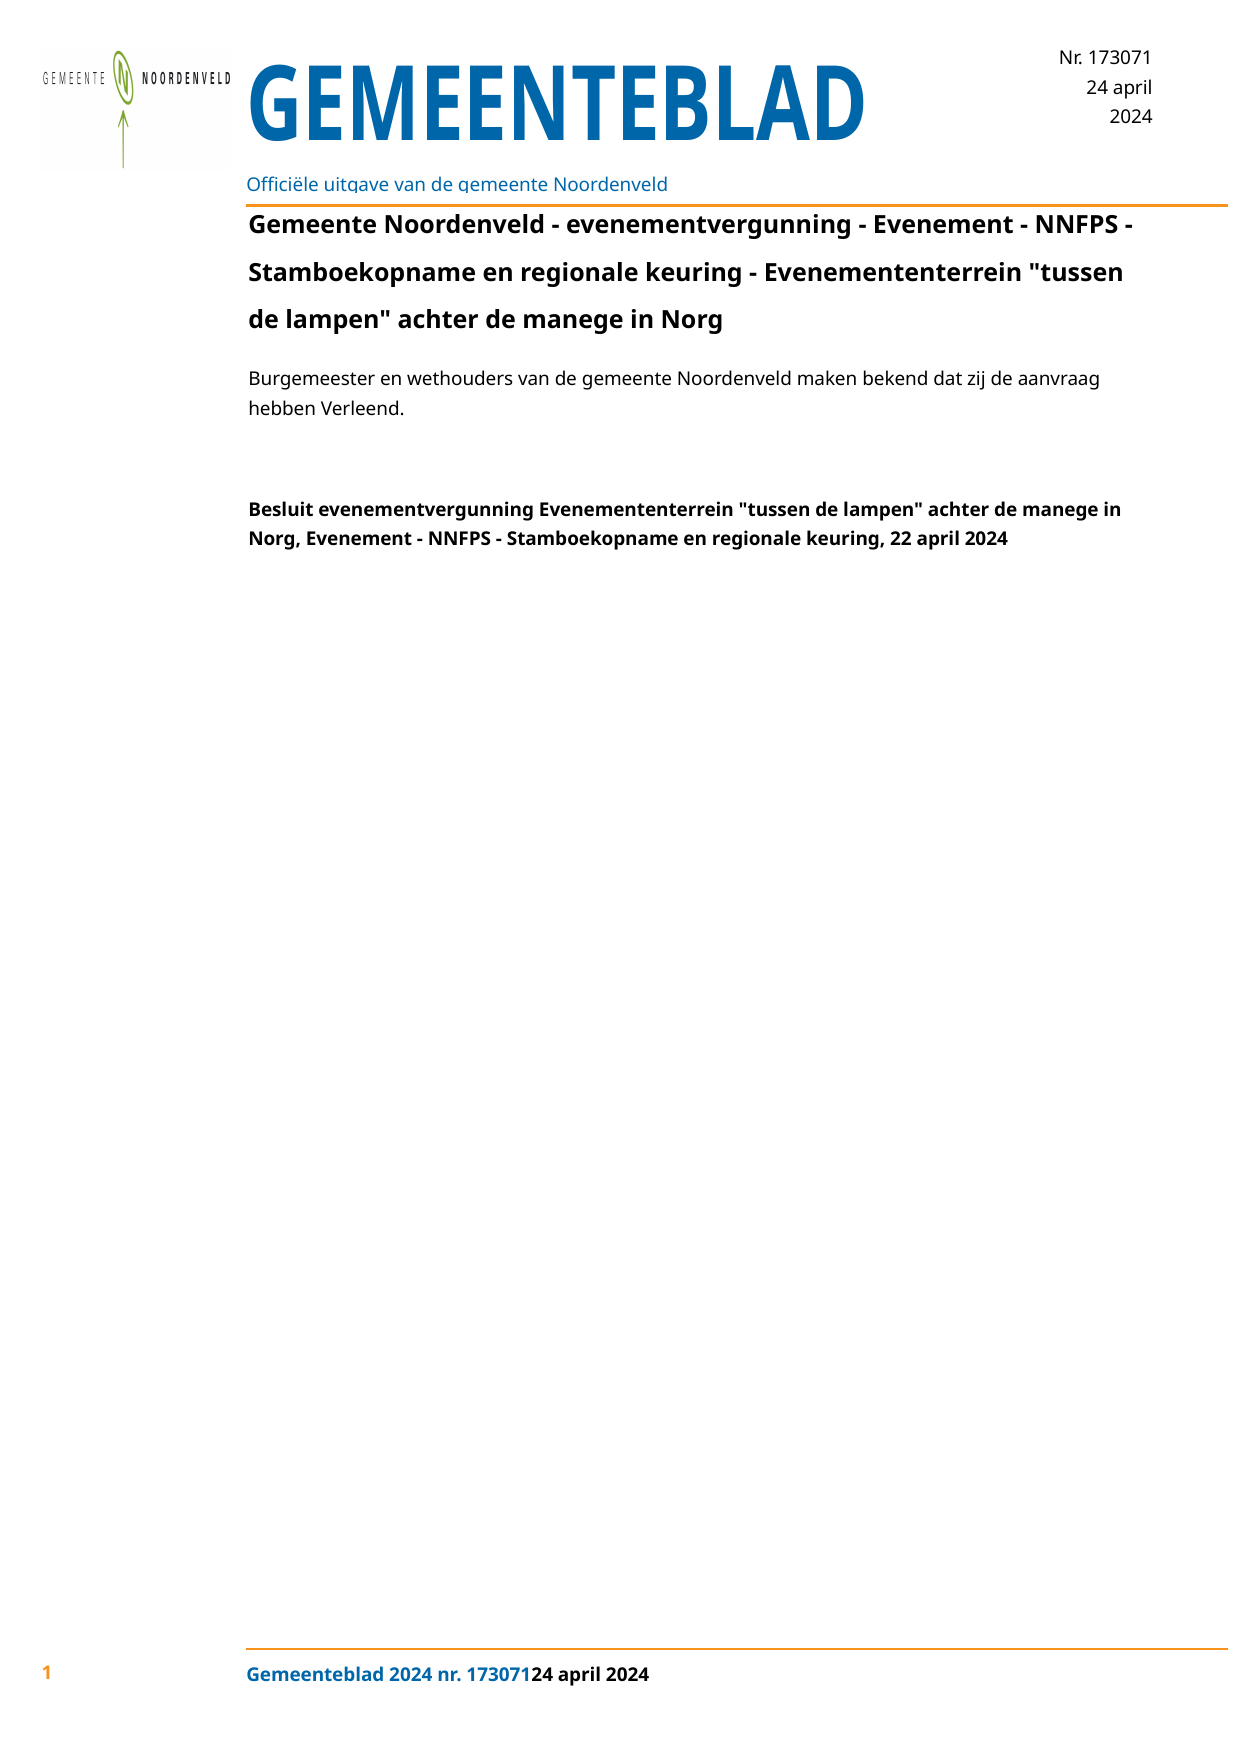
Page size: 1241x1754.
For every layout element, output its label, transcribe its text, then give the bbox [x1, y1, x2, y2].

picture [41, 47, 231, 172]
text Besluit evenementvergunning Evenemententerrein "tussen de lampen" achter de manege in Norg, Evenement - NNFPS - Stamboekopname en regionale keuring, 22 april 2024 [248, 496, 1152, 551]
text Burgemeester en wethouders van de gemeente Noordenveld maken bekend dat zij de aanvraag hebben Verleend. [248, 366, 1152, 421]
text Gemeente Noordenveld - evenementvergunning - Evenement - NNFPS - Stamboekopname en regionale keuring - Evenemententerrein "tussen de lampen" achter de manege in Norg [248, 207, 1152, 336]
